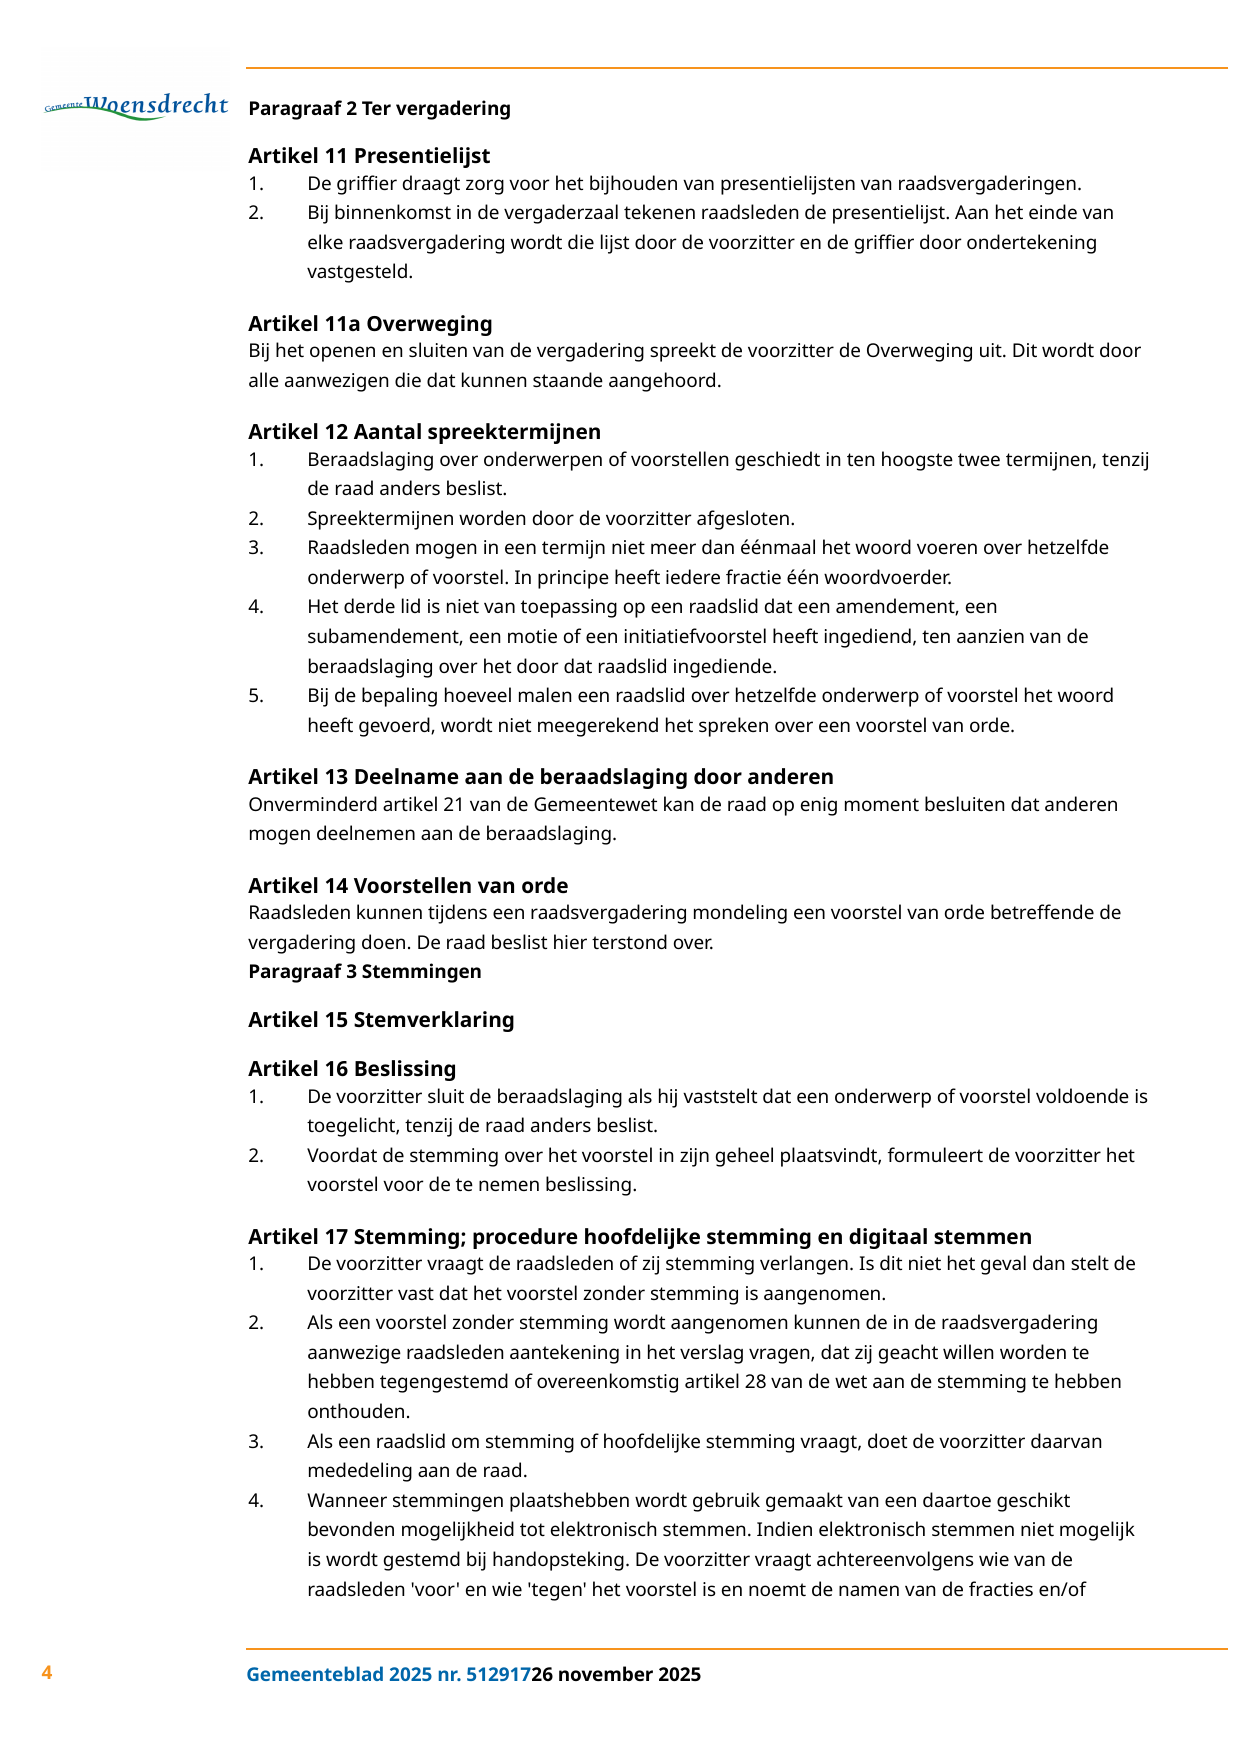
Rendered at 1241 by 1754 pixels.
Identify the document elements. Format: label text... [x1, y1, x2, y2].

text Artikel 15 Stemverklaring [248, 1005, 1152, 1033]
list Spreektermijnen worden door de voorzitter afgesloten. [248, 505, 1152, 531]
text Artikel 17 Stemming; procedure hoofdelijke stemming en digitaal stemmen [248, 1222, 1152, 1250]
list Raadsleden mogen in een termijn niet meer dan éénmaal het woord voeren over hetzelfde onderwerp of voorstel. In principe heeft iedere fractie één woordvoerder. [248, 534, 1152, 590]
list Voordat de stemming over het voorstel in zijn geheel plaatsvindt, formuleert de voorzitter het voorstel voor de te nemen beslissing. [248, 1142, 1152, 1197]
text Artikel 12 Aantal spreektermijnen [248, 417, 1152, 446]
list Als een voorstel zonder stemming wordt aangenomen kunnen de in de raadsvergadering aanwezige raadsleden aantekening in het verslag vragen, dat zij geacht willen worden te hebben tegengestemd of overeenkomstig artikel 28 van de wet aan de stemming te hebben onthouden. [248, 1309, 1152, 1424]
text Artikel 11 Presentielijst [248, 141, 1152, 170]
list Beraadslaging over onderwerpen of voorstellen geschiedt in ten hoogste twee termijnen, tenzij de raad anders beslist. [248, 446, 1152, 501]
text Raadsleden kunnen tijdens een raadsvergadering mondeling een voorstel van orde betreffende de vergadering doen. De raad beslist hier terstond over. [248, 899, 1152, 955]
list De voorzitter vraagt de raadsleden of zij stemming verlangen. Is dit niet het geval dan stelt de voorzitter vast dat het voorstel zonder stemming is aangenomen. [248, 1250, 1152, 1306]
text Artikel 11a Overweging [248, 309, 1152, 337]
list De griffier draagt zorg voor het bijhouden van presentielijsten van raadsvergaderingen. [248, 170, 1152, 196]
picture [41, 47, 231, 172]
list Bij de bepaling hoeveel malen een raadslid over hetzelfde onderwerp of voorstel het woord heeft gevoerd, wordt niet meegerekend het spreken over een voorstel van orde. [248, 682, 1152, 738]
list Bij binnenkomst in de vergaderzaal tekenen raadsleden de presentielijst. Aan het einde van elke raadsvergadering wordt die lijst door de voorzitter en de griffier door ondertekening vastgesteld. [248, 199, 1152, 284]
text Paragraaf 3 Stemmingen [248, 958, 1152, 984]
text Artikel 14 Voorstellen van orde [248, 871, 1152, 899]
text Paragraaf 2 Ter vergadering [248, 95, 1152, 121]
list De voorzitter sluit de beraadslaging als hij vaststelt dat een onderwerp of voorstel voldoende is toegelicht, tenzij de raad anders beslist. [248, 1083, 1152, 1138]
text Artikel 13 Deelname aan de beraadslaging door anderen [248, 762, 1152, 791]
text Onverminderd artikel 21 van de Gemeentewet kan de raad op enig moment besluiten dat anderen mogen deelnemen aan de beraadslaging. [248, 791, 1152, 846]
list Wanneer stemmingen plaatshebben wordt gebruik gemaakt van een daartoe geschikt bevonden mogelijkheid tot elektronisch stemmen. Indien elektronisch stemmen niet mogelijk is wordt gestemd bij handopsteking. De voorzitter vraagt achtereenvolgens wie van de raadsleden 'voor' en wie 'tegen' het voorstel is en noemt de namen van de fracties en/of [248, 1487, 1152, 1602]
list Als een raadslid om stemming of hoofdelijke stemming vraagt, doet de voorzitter daarvan mededeling aan de raad. [248, 1428, 1152, 1483]
text Artikel 16 Beslissing [248, 1054, 1152, 1083]
list Het derde lid is niet van toepassing op een raadslid dat een amendement, een subamendement, een motie of een initiatiefvoorstel heeft ingediend, ten aanzien van de beraadslaging over het door dat raadslid ingediende. [248, 594, 1152, 679]
